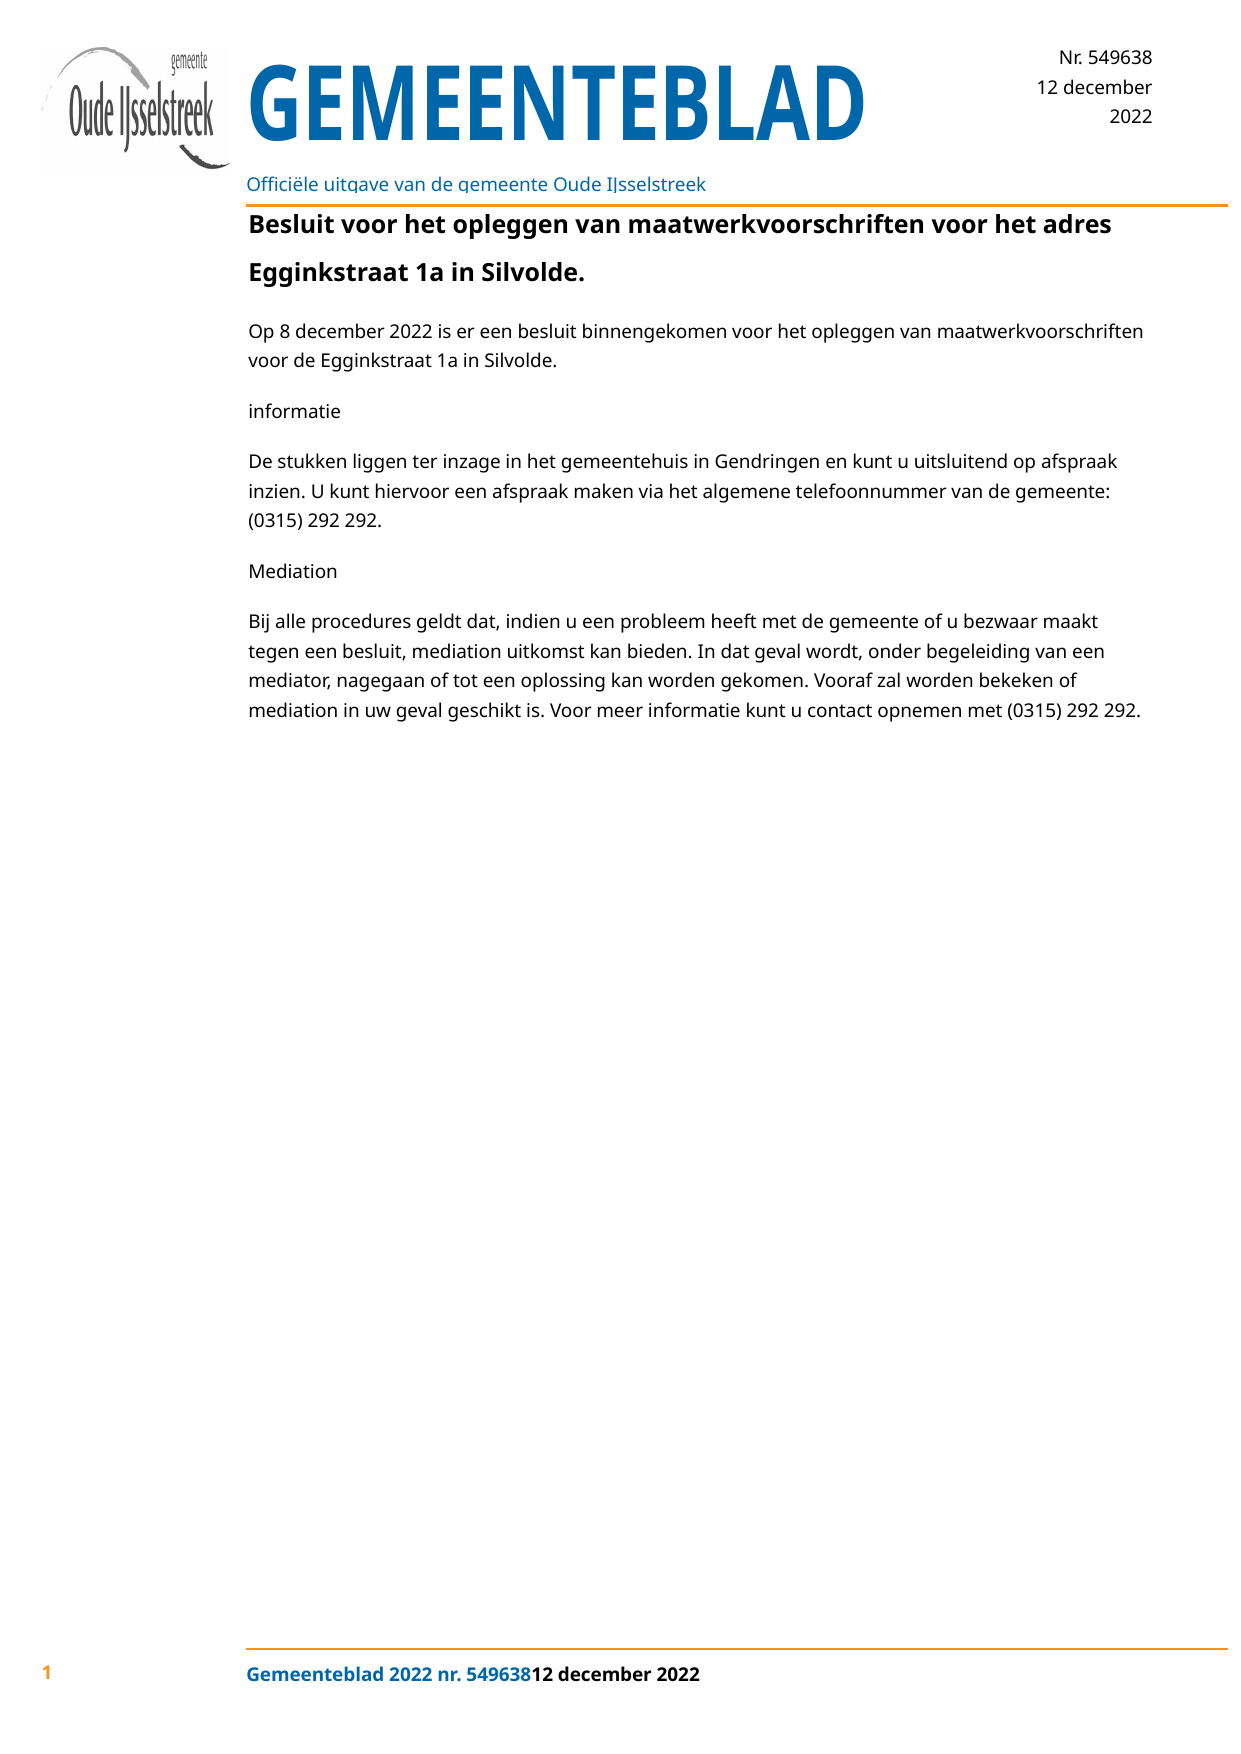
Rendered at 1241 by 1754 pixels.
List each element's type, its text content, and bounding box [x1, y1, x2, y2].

text Besluit voor het opleggen van maatwerkvoorschriften voor het adres Egginkstraat 1a in Silvolde. [248, 207, 1152, 288]
picture [41, 47, 231, 172]
text informatie [248, 398, 1152, 424]
text Bij alle procedures geldt dat, indien u een probleem heeft met de gemeente of u bezwaar maakt tegen een besluit, mediation uitkomst kan bieden. In dat geval wordt, onder begeleiding van een mediator, nagegaan of tot een oplossing kan worden gekomen. Vooraf zal worden bekeken of mediation in uw geval geschikt is. Voor meer informatie kunt u contact opnemen met (0315) 292 292. [248, 608, 1152, 723]
text De stukken liggen ter inzage in het gemeentehuis in Gendringen en kunt u uitsluitend op afspraak inzien. U kunt hiervoor een afspraak maken via het algemene telefoonnummer van de gemeente: (0315) 292 292. [248, 448, 1152, 533]
text Mediation [248, 558, 1152, 584]
text Op 8 december 2022 is er een besluit binnengekomen voor het opleggen van maatwerkvoorschriften voor de Egginkstraat 1a in Silvolde. [248, 318, 1152, 373]
